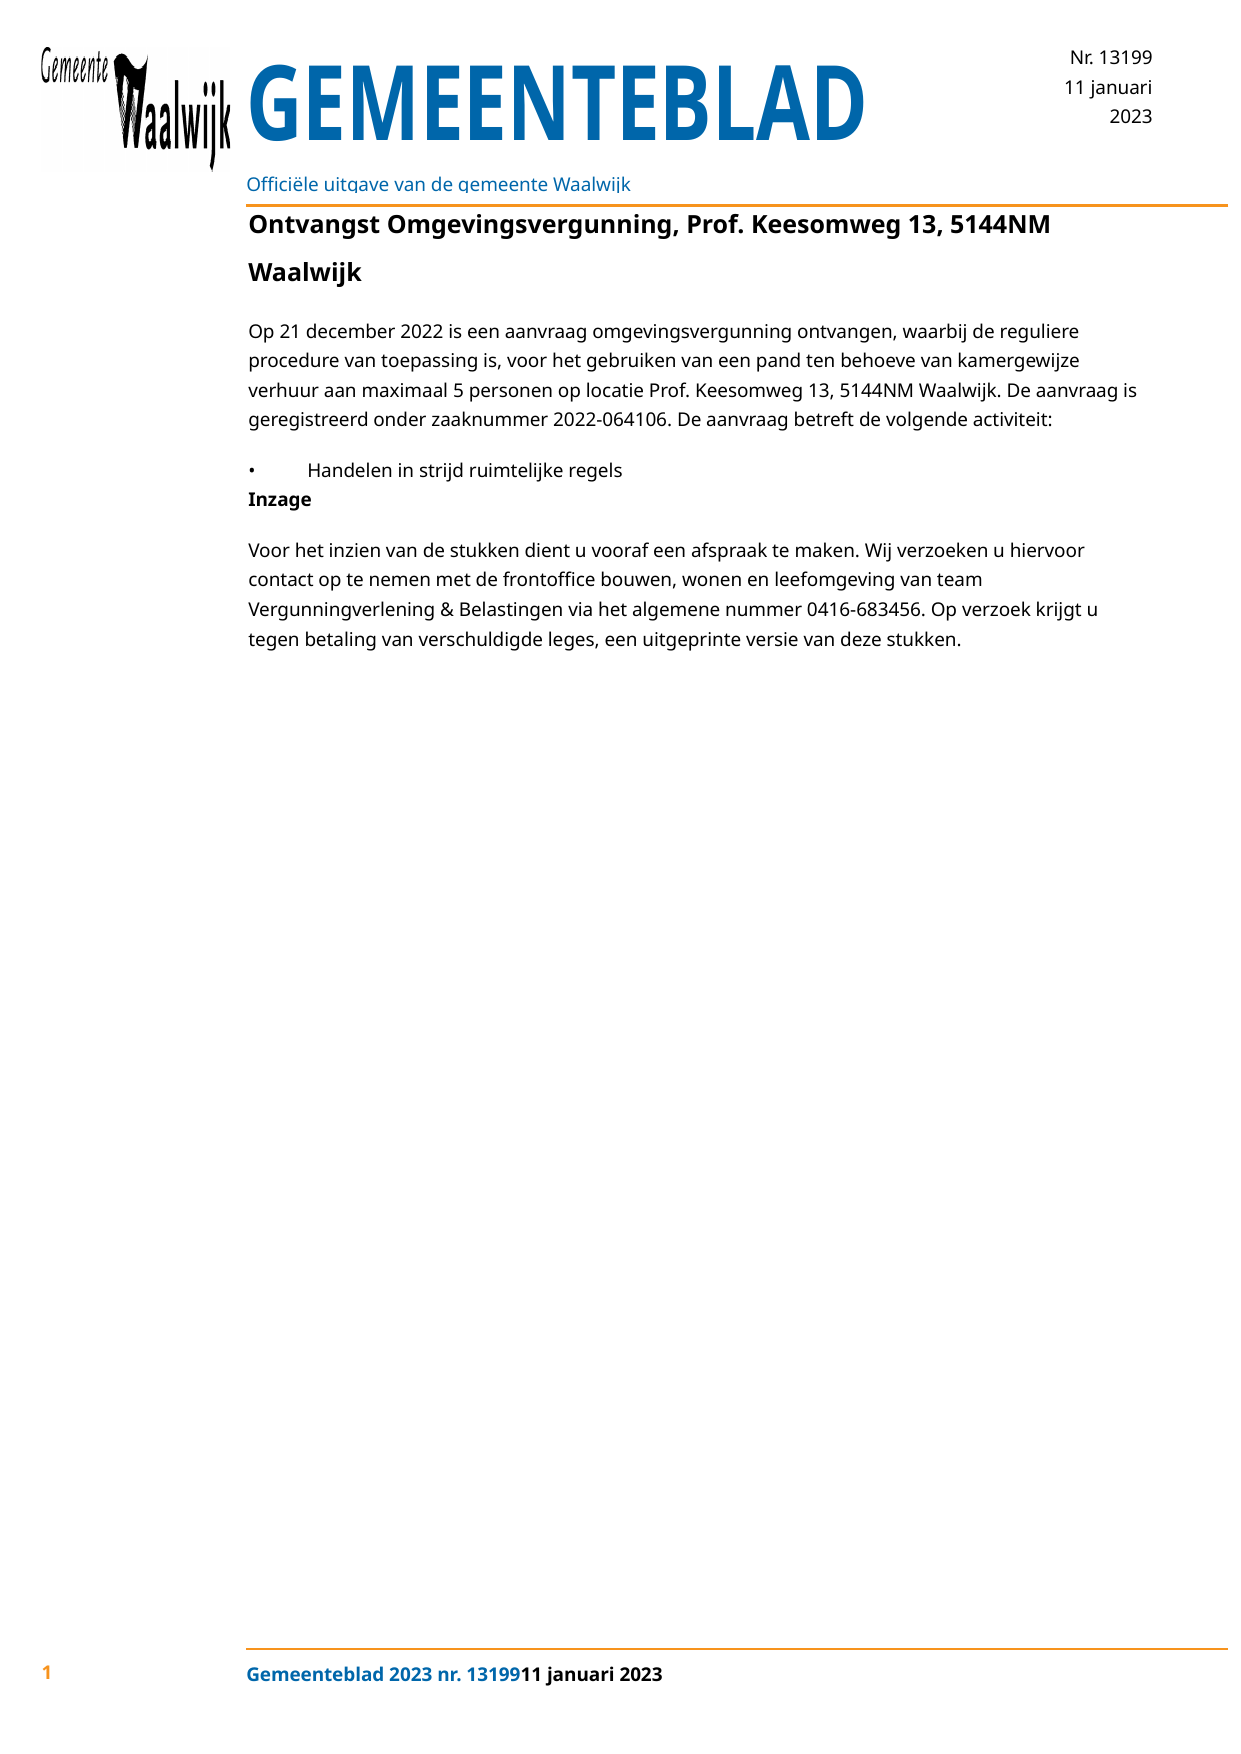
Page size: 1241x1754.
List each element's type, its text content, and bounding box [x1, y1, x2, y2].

text Ontvangst Omgevingsvergunning, Prof. Keesomweg 13, 5144NM Waalwijk [248, 207, 1152, 288]
text Op 21 december 2022 is een aanvraag omgevingsvergunning ontvangen, waarbij de reguliere procedure van toepassing is, voor het gebruiken van een pand ten behoeve van kamergewijze verhuur aan maximaal 5 personen op locatie Prof. Keesomweg 13, 5144NM Waalwijk. De aanvraag is geregistreerd onder zaaknummer 2022-064106. De aanvraag betreft de volgende activiteit: [248, 318, 1152, 432]
text Inzage [248, 487, 1152, 512]
list Handelen in strijd ruimtelijke regels [248, 457, 1152, 483]
picture [41, 47, 231, 172]
text Voor het inzien van de stukken dient u vooraf een afspraak te maken. Wij verzoeken u hiervoor contact op te nemen met de frontoffice bouwen, wonen en leefomgeving van team Vergunningverlening & Belastingen via het algemene nummer 0416-683456. Op verzoek krijgt u tegen betaling van verschuldigde leges, een uitgeprinte versie van deze stukken. [248, 537, 1152, 652]
